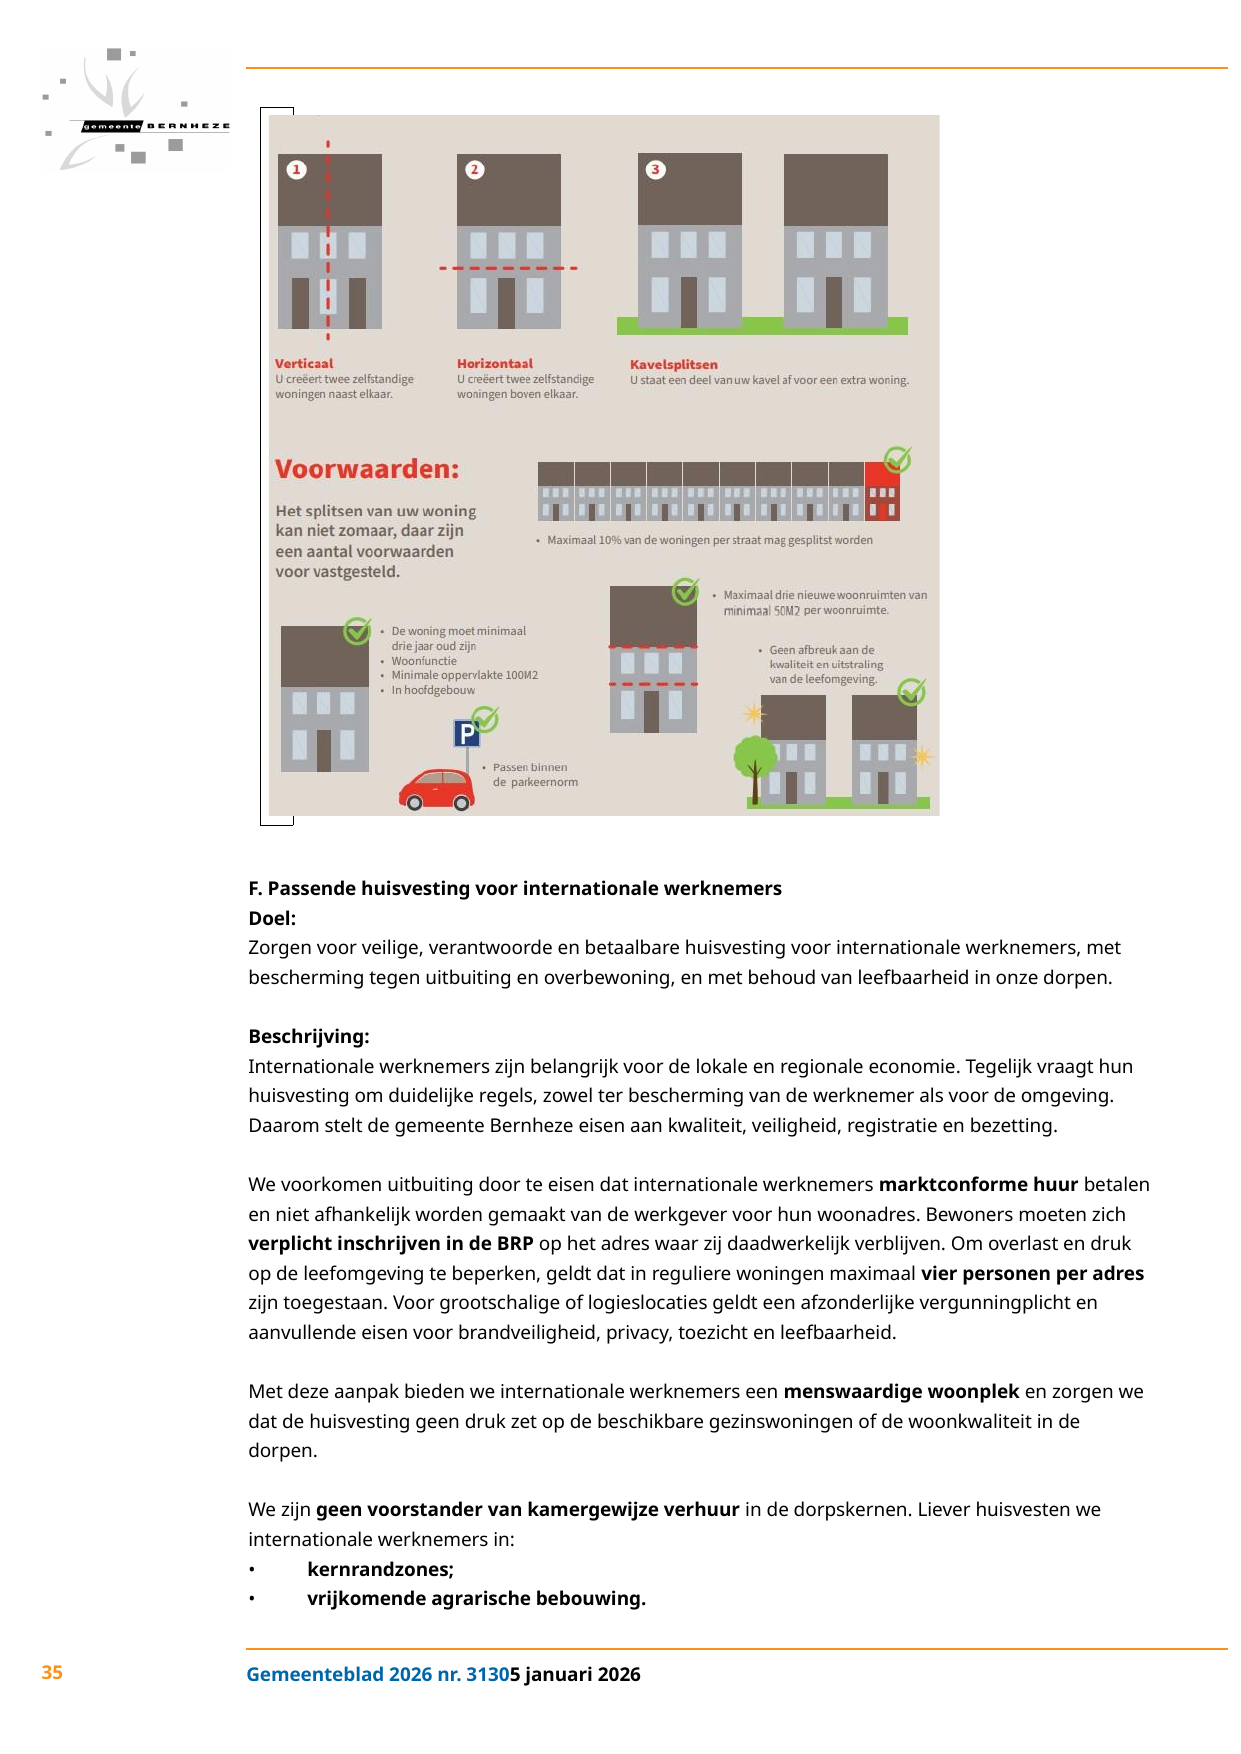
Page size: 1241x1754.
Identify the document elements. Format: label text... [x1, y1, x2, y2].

text F. Passende huisvesting voor internationale werknemers [248, 875, 1152, 901]
text We zijn geen voorstander van kamergewijze verhuur in de dorpskernen. Liever huisvesten we internationale werknemers in: [248, 1497, 1152, 1552]
picture [41, 47, 231, 172]
list vrijkomende agrarische bebouwing. [248, 1585, 1152, 1611]
text Met deze aanpak bieden we internationale werknemers een menswaardige woonplek en zorgen we dat de huisvesting geen druk zet op de beschikbare gezinswoningen of de woonkwaliteit in de dorpen. [248, 1378, 1152, 1463]
list kernrandzones; [248, 1556, 1152, 1581]
text We voorkomen uitbuiting door te eisen dat internationale werknemers marktconforme huur betalen en niet afhankelijk worden gemaakt van de werkgever voor hun woonadres. Bewoners moeten zich verplicht inschrijven in de BRP op het adres waar zij daadwerkelijk verblijven. Om overlast en druk op de leefomgeving te beperken, geldt dat in reguliere woningen maximaal vier personen per adres zijn toegestaan. Voor grootschalige of logieslocaties geldt een afzonderlijke vergunningplicht en aanvullende eisen voor brandveiligheid, privacy, toezicht en leefbaarheid. [248, 1171, 1152, 1345]
text Doel: [248, 905, 1152, 931]
picture [268, 115, 940, 816]
text Zorgen voor veilige, verantwoorde en betaalbare huisvesting voor internationale werknemers, met bescherming tegen uitbuiting en overbewoning, en met behoud van leefbaarheid in onze dorpen. [248, 934, 1152, 990]
text Beschrijving: [248, 1023, 1152, 1049]
text Internationale werknemers zijn belangrijk voor de lokale en regionale economie. Tegelijk vraagt hun huisvesting om duidelijke regels, zowel ter bescherming van de werknemer als voor de omgeving. Daarom stelt de gemeente Bernheze eisen aan kwaliteit, veiligheid, registratie en bezetting. [248, 1053, 1152, 1138]
table_header [248, 95, 1152, 842]
